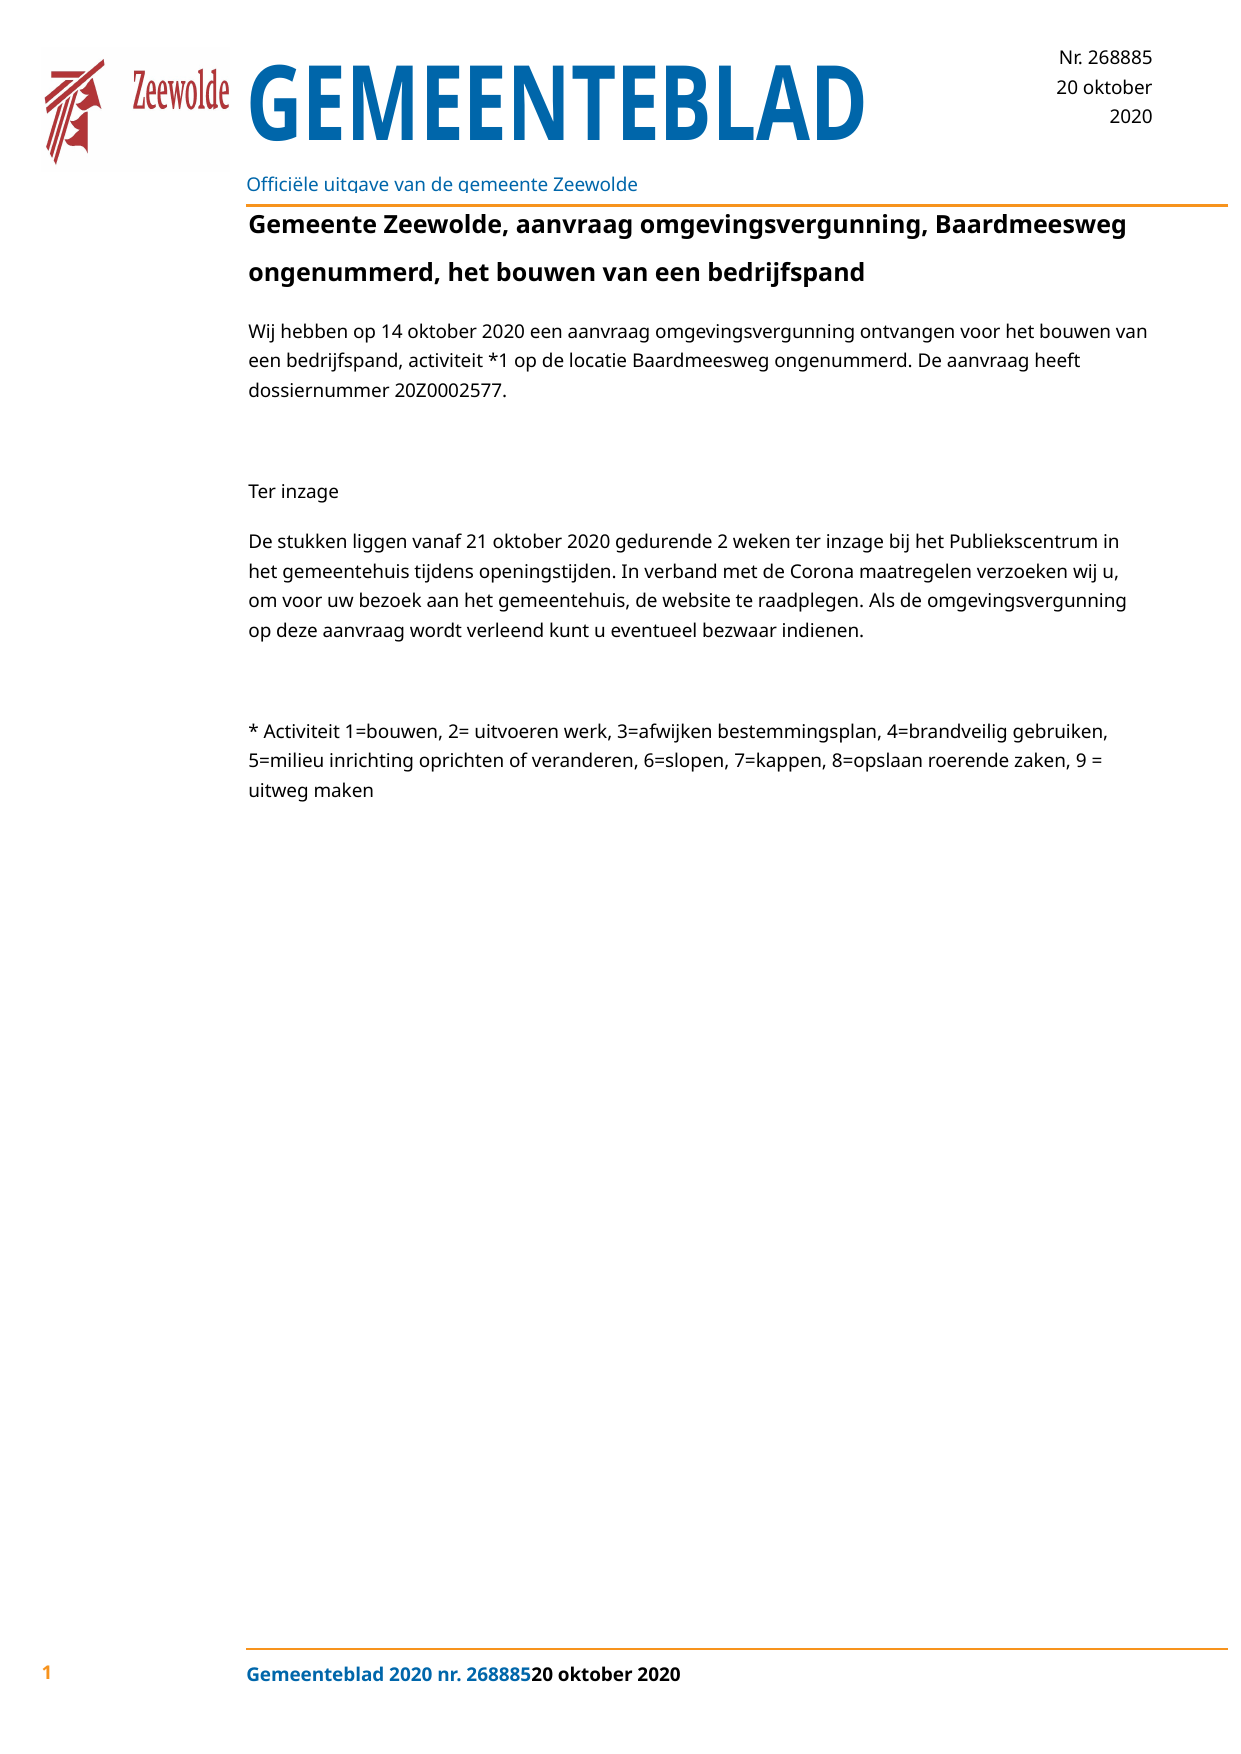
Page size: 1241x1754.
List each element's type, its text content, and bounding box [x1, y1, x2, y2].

text Wij hebben op 14 oktober 2020 een aanvraag omgevingsvergunning ontvangen voor het bouwen van een bedrijfspand, activiteit *1 op de locatie Baardmeesweg ongenummerd. De aanvraag heeft dossiernummer 20Z0002577. [248, 318, 1152, 403]
text Ter inzage [248, 478, 1152, 504]
picture [41, 47, 231, 172]
text De stukken liggen vanaf 21 oktober 2020 gedurende 2 weken ter inzage bij het Publiekscentrum in het gemeentehuis tijdens openingstijden. In verband met de Corona maatregelen verzoeken wij u, om voor uw bezoek aan het gemeentehuis, de website te raadplegen. Als de omgevingsvergunning op deze aanvraag wordt verleend kunt u eventueel bezwaar indienen. [248, 528, 1152, 643]
text * Activiteit 1=bouwen, 2= uitvoeren werk, 3=afwijken bestemmingsplan, 4=brandveilig gebruiken, 5=milieu inrichting oprichten of veranderen, 6=slopen, 7=kappen, 8=opslaan roerende zaken, 9 = uitweg maken [248, 718, 1152, 803]
text Gemeente Zeewolde, aanvraag omgevingsvergunning, Baardmeesweg ongenummerd, het bouwen van een bedrijfspand [248, 207, 1152, 288]
